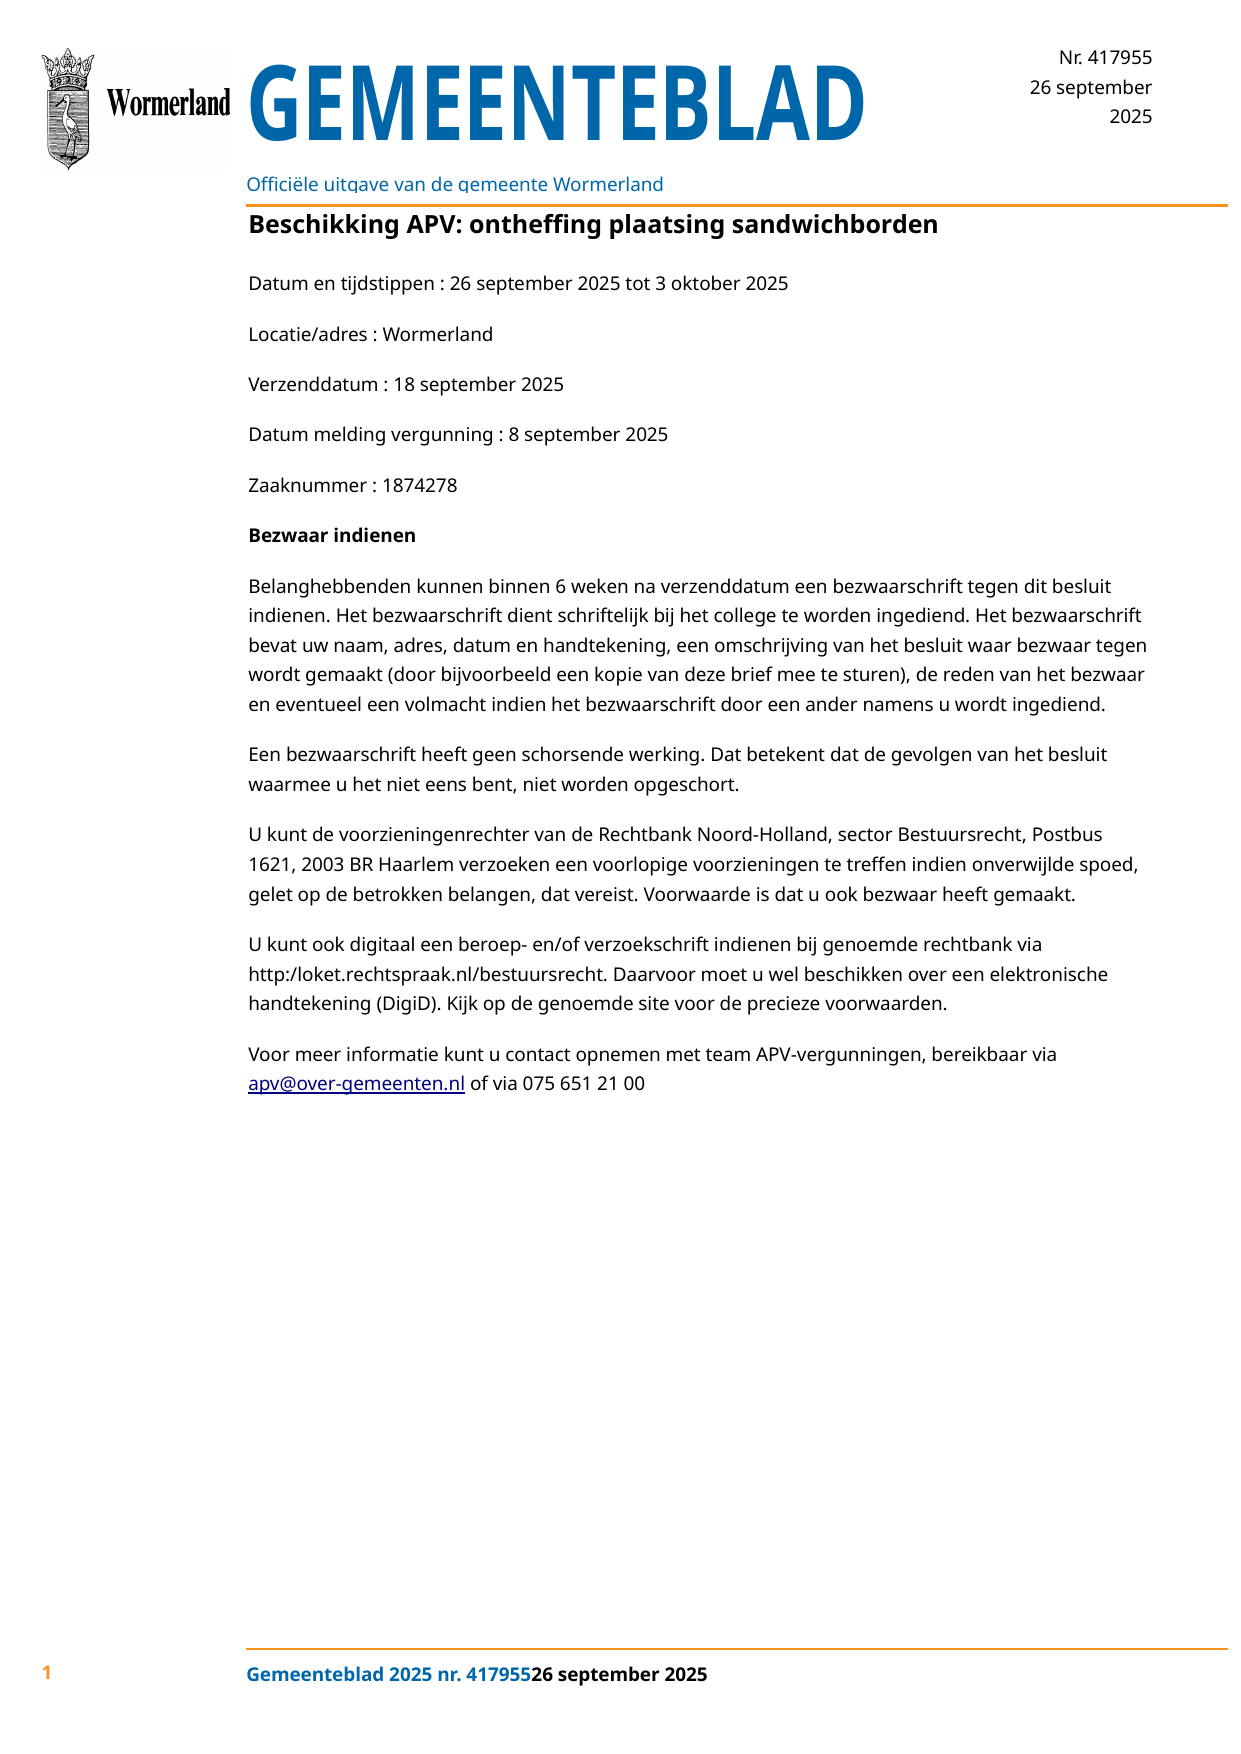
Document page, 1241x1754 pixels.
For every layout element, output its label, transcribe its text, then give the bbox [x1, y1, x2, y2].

text Voor meer informatie kunt u contact opnemen met team APV-vergunningen, bereikbaar via apv@over-gemeenten.nl of via 075 651 21 00 [248, 1041, 1152, 1096]
text U kunt de voorzieningenrechter van de Rechtbank Noord-Holland, sector Bestuursrecht, Postbus 1621, 2003 BR Haarlem verzoeken een voorlopige voorzieningen te treffen indien onverwijlde spoed, gelet op de betrokken belangen, dat vereist. Voorwaarde is dat u ook bezwaar heeft gemaakt. [248, 822, 1152, 906]
text Beschikking APV: ontheffing plaatsing sandwichborden [248, 207, 1152, 241]
picture [41, 47, 231, 172]
text Datum en tijdstippen : 26 september 2025 tot 3 oktober 2025 [248, 270, 1152, 296]
text Zaaknummer : 1874278 [248, 472, 1152, 498]
text Bezwaar indienen [248, 522, 1152, 548]
text Verzenddatum : 18 september 2025 [248, 371, 1152, 397]
text Locatie/adres : Wormerland [248, 321, 1152, 346]
text Belanghebbenden kunnen binnen 6 weken na verzenddatum een bezwaarschrift tegen dit besluit indienen. Het bezwaarschrift dient schriftelijk bij het college te worden ingediend. Het bezwaarschrift bevat uw naam, adres, datum en handtekening, een omschrijving van het besluit waar bezwaar tegen wordt gemaakt (door bijvoorbeeld een kopie van deze brief mee te sturen), de reden van het bezwaar en eventueel een volmacht indien het bezwaarschrift door een ander namens u wordt ingediend. [248, 573, 1152, 717]
text U kunt ook digitaal een beroep- en/of verzoekschrift indienen bij genoemde rechtbank via http:/loket.rechtspraak.nl/bestuursrecht. Daarvoor moet u wel beschikken over een elektronische handtekening (DigiD). Kijk op de genoemde site voor de precieze voorwaarden. [248, 931, 1152, 1016]
text Datum melding vergunning : 8 september 2025 [248, 422, 1152, 447]
text Een bezwaarschrift heeft geen schorsende werking. Dat betekent dat de gevolgen van het besluit waarmee u het niet eens bent, niet worden opgeschort. [248, 742, 1152, 797]
